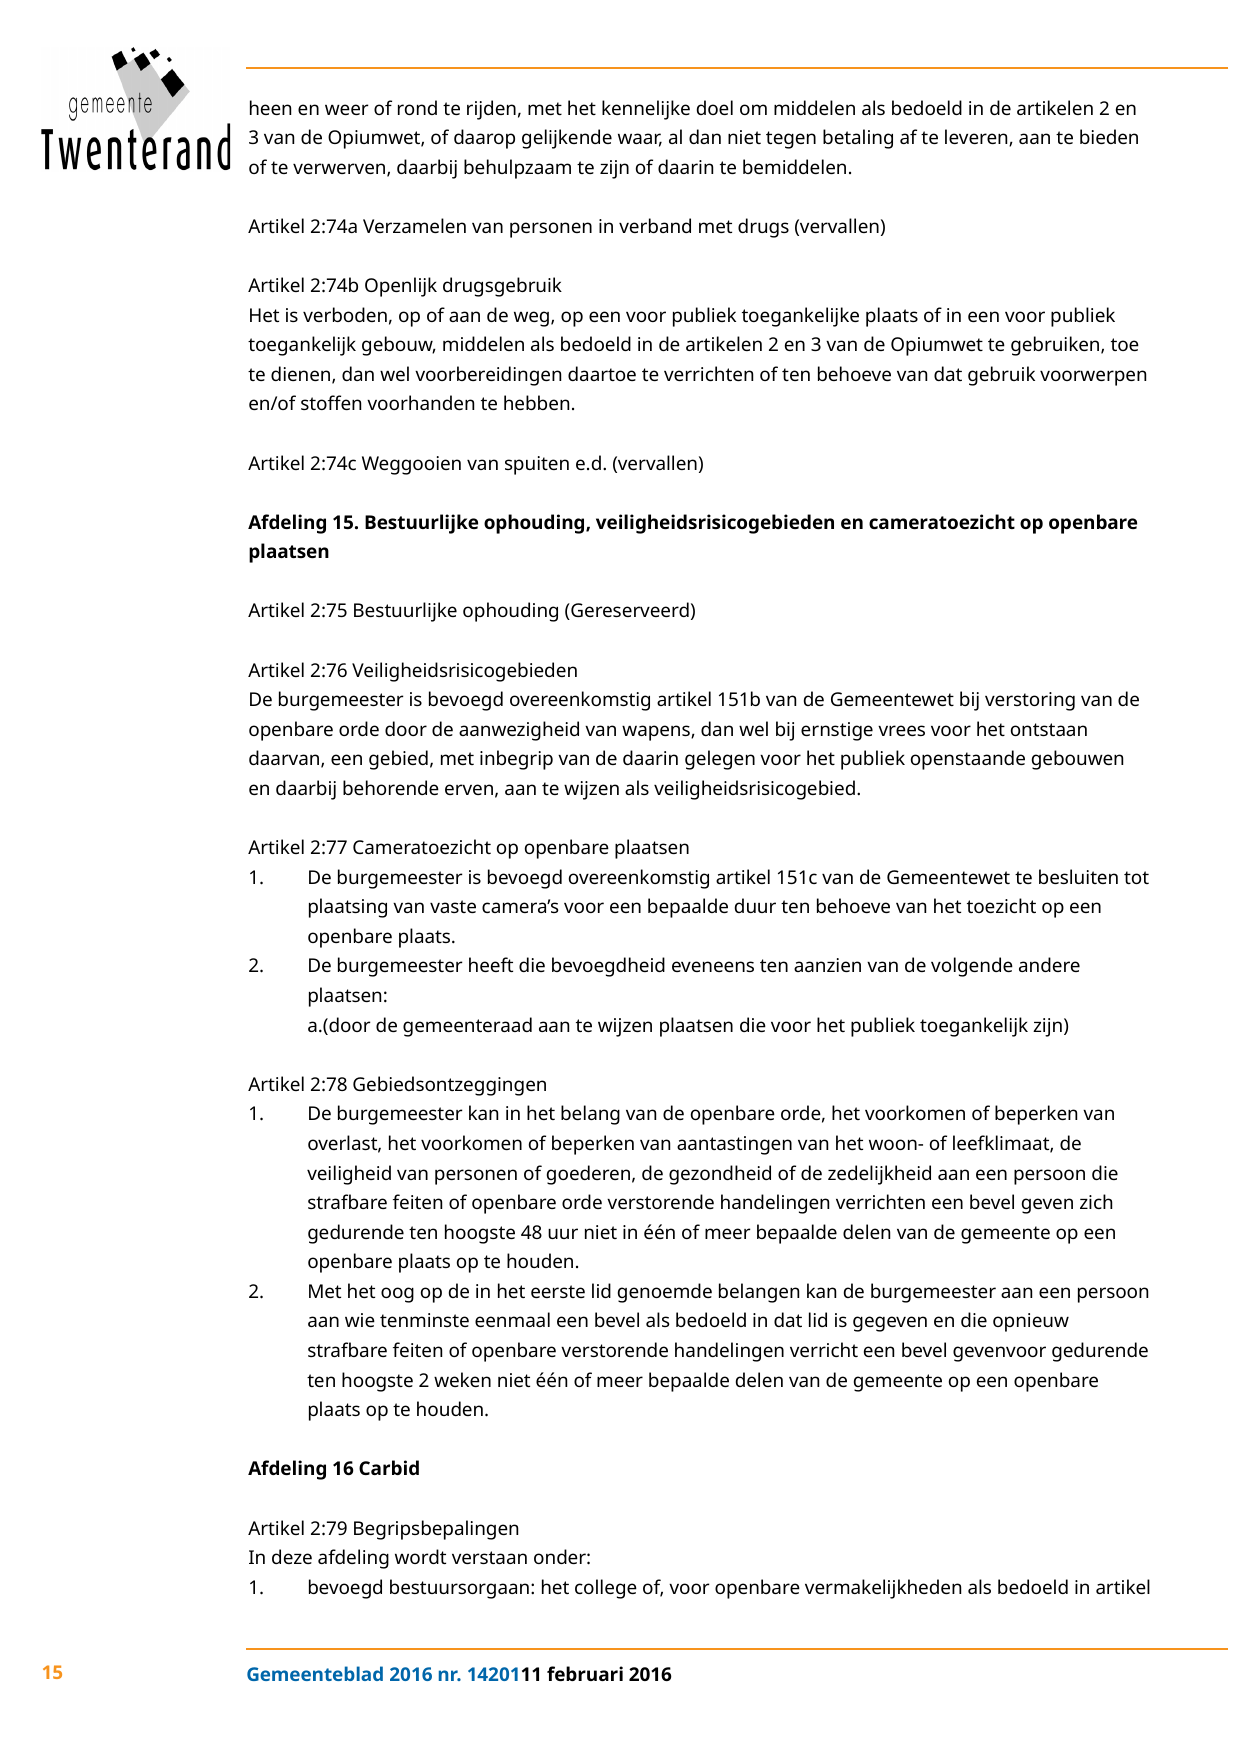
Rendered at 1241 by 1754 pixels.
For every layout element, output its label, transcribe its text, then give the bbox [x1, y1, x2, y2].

list a.(door de gemeenteraad aan te wijzen plaatsen die voor het publiek toegankelijk zijn) [248, 1012, 1152, 1038]
text Artikel 2:74b Openlijk drugsgebruik [248, 272, 1152, 298]
list De burgemeester kan in het belang van de openbare orde, het voorkomen of beperken van overlast, het voorkomen of beperken van aantastingen van het woon- of leefklimaat, de veiligheid van personen of goederen, de gezondheid of de zedelijkheid aan een persoon die strafbare feiten of openbare orde verstorende handelingen verrichten een bevel geven zich gedurende ten hoogste 48 uur niet in één of meer bepaalde delen van de gemeente op een openbare plaats op te houden. [248, 1101, 1152, 1274]
text In deze afdeling wordt verstaan onder: [248, 1544, 1152, 1570]
text Artikel 2:76 Veiligheidsrisicogebieden [248, 657, 1152, 683]
text Artikel 2:74a Verzamelen van personen in verband met drugs (vervallen) [248, 213, 1152, 239]
text Artikel 2:78 Gebiedsontzeggingen [248, 1071, 1152, 1097]
text Het is verboden, op of aan de weg, op een voor publiek toegankelijke plaats of in een voor publiek toegankelijk gebouw, middelen als bedoeld in de artikelen 2 en 3 van de Opiumwet te gebruiken, toe te dienen, dan wel voorbereidingen daartoe te verrichten of ten behoeve van dat gebruik voorwerpen en/of stoffen voorhanden te hebben. [248, 302, 1152, 416]
text Artikel 2:74c Weggooien van spuiten e.d. (vervallen) [248, 450, 1152, 476]
list De burgemeester heeft die bevoegdheid eveneens ten aanzien van de volgende andere plaatsen: [248, 953, 1152, 1008]
text Artikel 2:75 Bestuurlijke ophouding (Gereserveerd) [248, 598, 1152, 623]
text Artikel 2:79 Begripsbepalingen [248, 1515, 1152, 1541]
picture [41, 47, 231, 172]
list Met het oog op de in het eerste lid genoemde belangen kan de burgemeester aan een persoon aan wie tenminste eenmaal een bevel als bedoeld in dat lid is gegeven en die opnieuw strafbare feiten of openbare verstorende handelingen verricht een bevel gevenvoor gedurende ten hoogste 2 weken niet één of meer bepaalde delen van de gemeente op een openbare plaats op te houden. [248, 1278, 1152, 1422]
text De burgemeester is bevoegd overeenkomstig artikel 151b van de Gemeentewet bij verstoring van de openbare orde door de aanwezigheid van wapens, dan wel bij ernstige vrees voor het ontstaan daarvan, een gebied, met inbegrip van de daarin gelegen voor het publiek openstaande gebouwen en daarbij behorende erven, aan te wijzen als veiligheidsrisicogebied. [248, 686, 1152, 801]
text Afdeling 15. Bestuurlijke ophouding, veiligheidsrisicogebieden en cameratoezicht op openbare plaatsen [248, 509, 1152, 564]
list De burgemeester is bevoegd overeenkomstig artikel 151c van de Gemeentewet te besluiten tot plaatsing van vaste camera’s voor een bepaalde duur ten behoeve van het toezicht op een openbare plaats. [248, 864, 1152, 949]
text heen en weer of rond te rijden, met het kennelijke doel om middelen als bedoeld in de artikelen 2 en 3 van de Opiumwet, of daarop gelijkende waar, al dan niet tegen betaling af te leveren, aan te bieden of te verwerven, daarbij behulpzaam te zijn of daarin te bemiddelen. [248, 95, 1152, 180]
list bevoegd bestuursorgaan: het college of, voor openbare vermakelijkheden als bedoeld in artikel [248, 1574, 1152, 1600]
text Afdeling 16 Carbid [248, 1456, 1152, 1481]
text Artikel 2:77 Cameratoezicht op openbare plaatsen [248, 834, 1152, 860]
